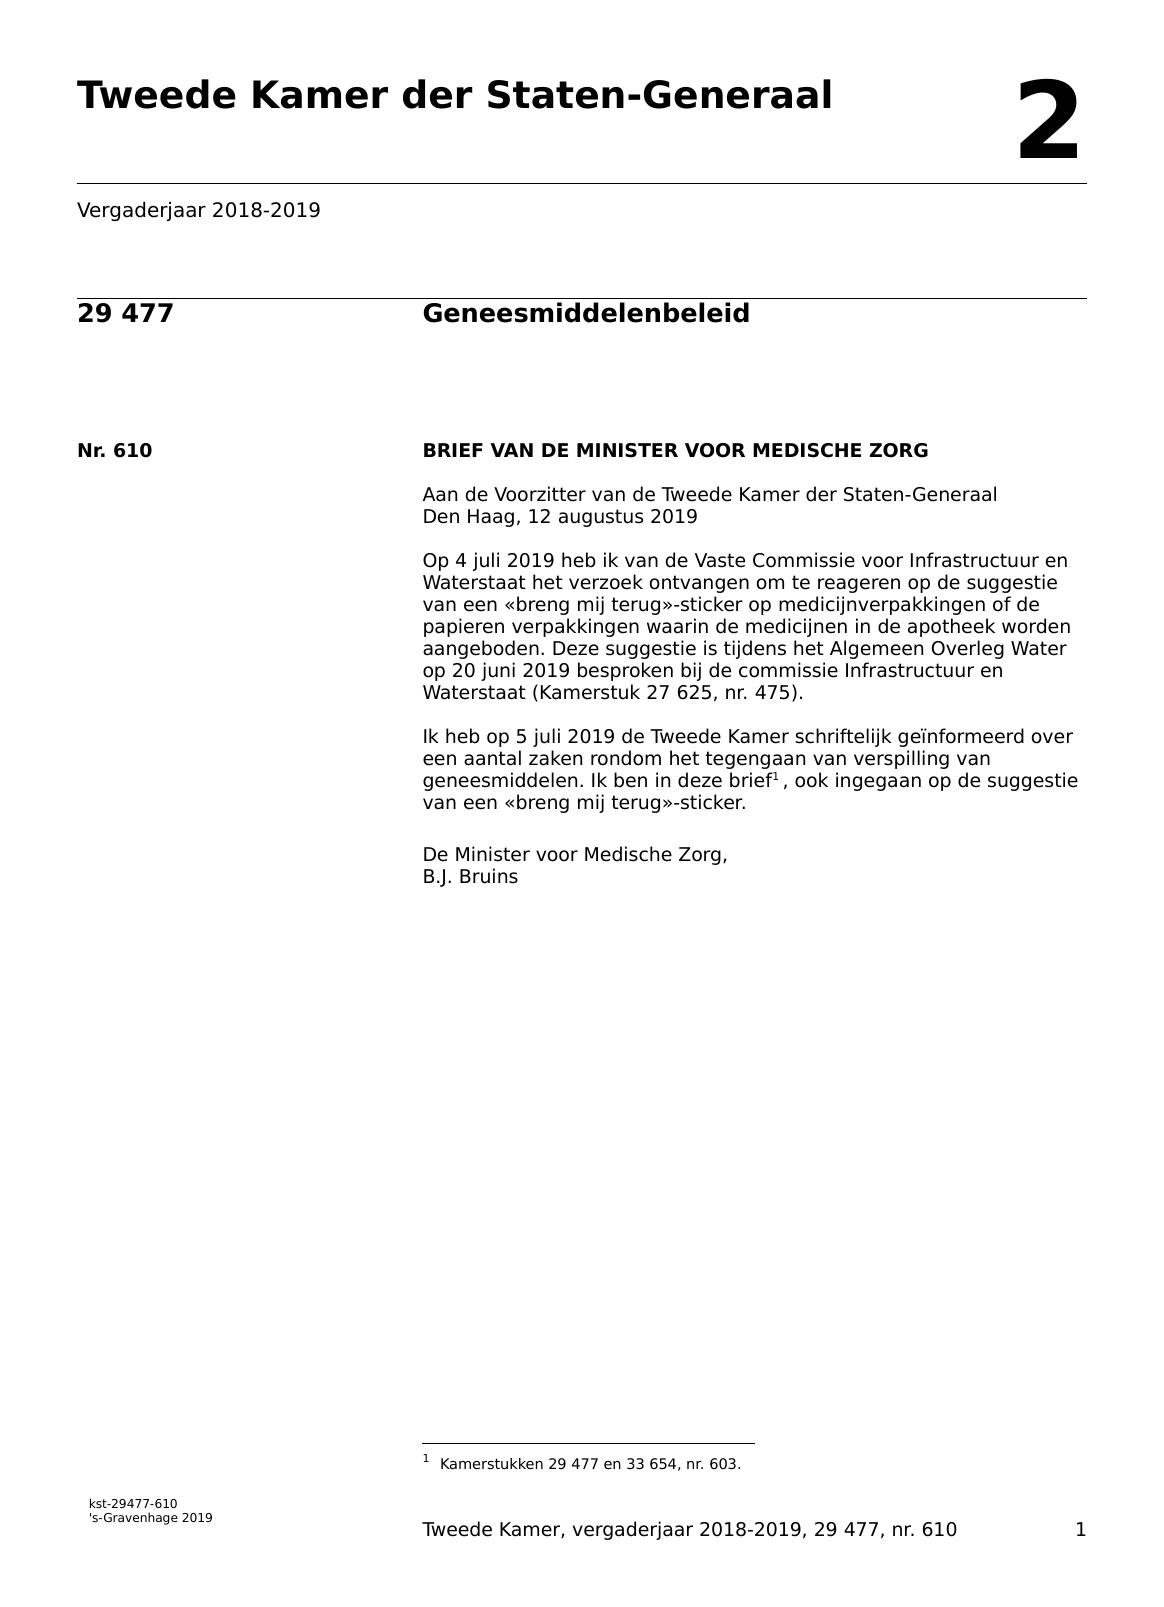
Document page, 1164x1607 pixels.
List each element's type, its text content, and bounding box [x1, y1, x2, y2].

subtitle 29 477 Geneesmiddelenbeleid [77, 299, 1087, 329]
table_header Tweede Kamer der Staten-Generaal [77, 59, 886, 183]
text De Minister voor Medische Zorg, B.J. Bruins [422, 844, 1087, 888]
text kst-29477-610 [88, 1497, 323, 1511]
table_header 2 [886, 59, 1087, 183]
text 's-Gravenhage 2019 [88, 1511, 323, 1525]
text Kamerstukken 29 477 en 33 654, nr. 603. [422, 1452, 1087, 1474]
text Aan de Voorzitter van de Tweede Kamer der Staten-Generaal [422, 484, 1087, 506]
text Op 4 juli 2019 heb ik van de Vaste Commissie voor Infrastructuur en Waterstaat het verzoek ontvangen om te reageren op de suggestie van een «breng mij terug»-sticker op medicijnverpakkingen of de papieren verpakkingen waarin de medicijnen in de apotheek worden aangeboden. Deze suggestie is tijdens het Algemeen Overleg Water op 20 juni 2019 besproken bij de commissie Infrastructuur en Waterstaat (Kamerstuk 27 625, nr. 475). [422, 550, 1087, 704]
text Ik heb op 5 juli 2019 de Tweede Kamer schriftelijk geïnformeerd over een aantal zaken rondom het tegengaan van verspilling van geneesmiddelen. Ik ben in deze brief, ook ingegaan op de suggestie van een «breng mij terug»-sticker. [422, 726, 1087, 814]
text Den Haag, 12 augustus 2019 [422, 506, 1087, 528]
subtitle Nr. 610 BRIEF VAN DE MINISTER VOOR MEDISCHE ZORG [77, 440, 1087, 462]
table_cell Vergaderjaar 2018-2019 [77, 184, 1087, 298]
